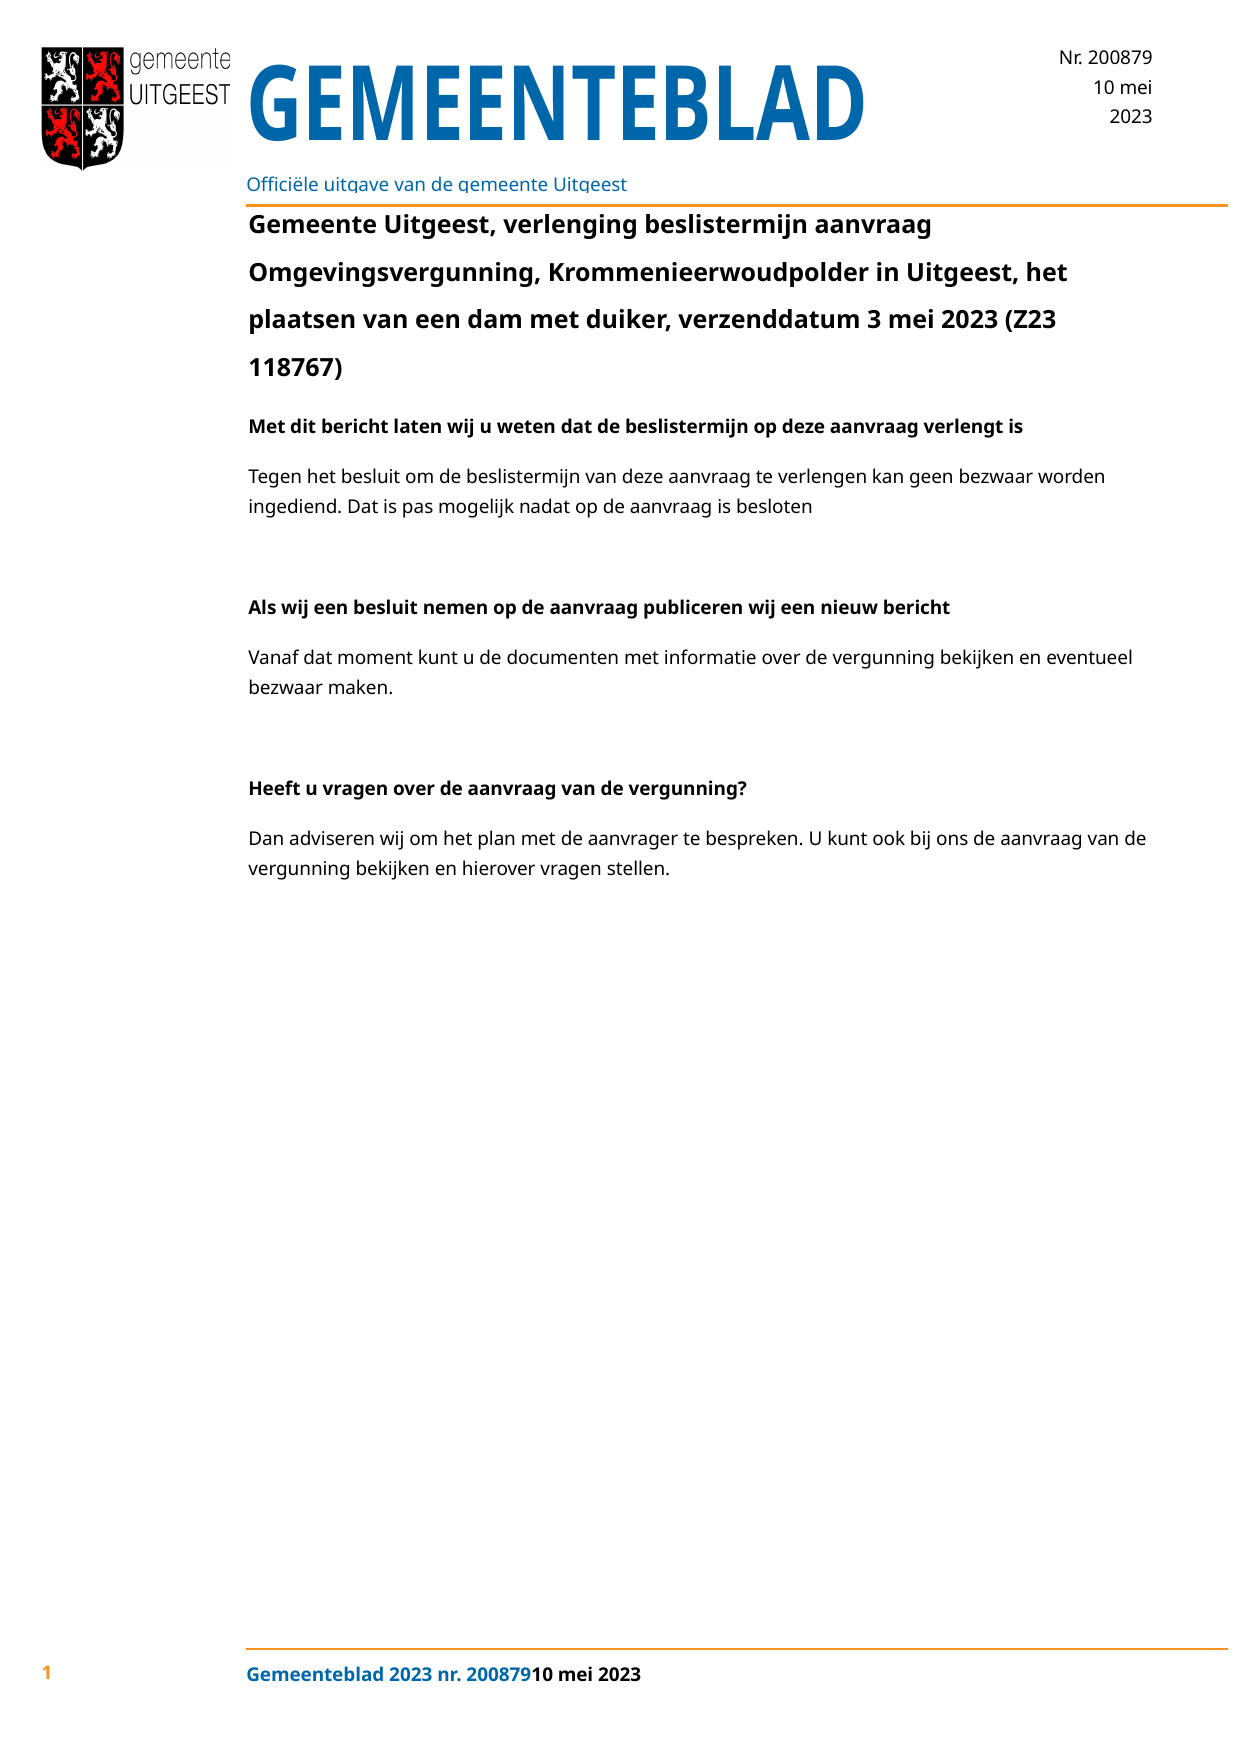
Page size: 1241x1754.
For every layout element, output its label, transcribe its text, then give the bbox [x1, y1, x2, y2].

text Vanaf dat moment kunt u de documenten met informatie over de vergunning bekijken en eventueel bezwaar maken. [248, 644, 1152, 700]
text Tegen het besluit om de beslistermijn van deze aanvraag te verlengen kan geen bezwaar worden ingediend. Dat is pas mogelijk nadat op de aanvraag is besloten [248, 463, 1152, 519]
text Gemeente Uitgeest, verlenging beslistermijn aanvraag Omgevingsvergunning, Krommenieerwoudpolder in Uitgeest, het plaatsen van een dam met duiker, verzenddatum 3 mei 2023 (Z23 118767) [248, 207, 1152, 384]
text Heeft u vragen over de aanvraag van de vergunning? [248, 775, 1152, 801]
text Dan adviseren wij om het plan met de aanvrager te bespreken. U kunt ook bij ons de aanvraag van de vergunning bekijken en hierover vragen stellen. [248, 825, 1152, 881]
text Met dit bericht laten wij u weten dat de beslistermijn op deze aanvraag verlengt is [248, 413, 1152, 439]
text Als wij een besluit nemen op de aanvraag publiceren wij een nieuw bericht [248, 594, 1152, 620]
picture [41, 47, 231, 172]
